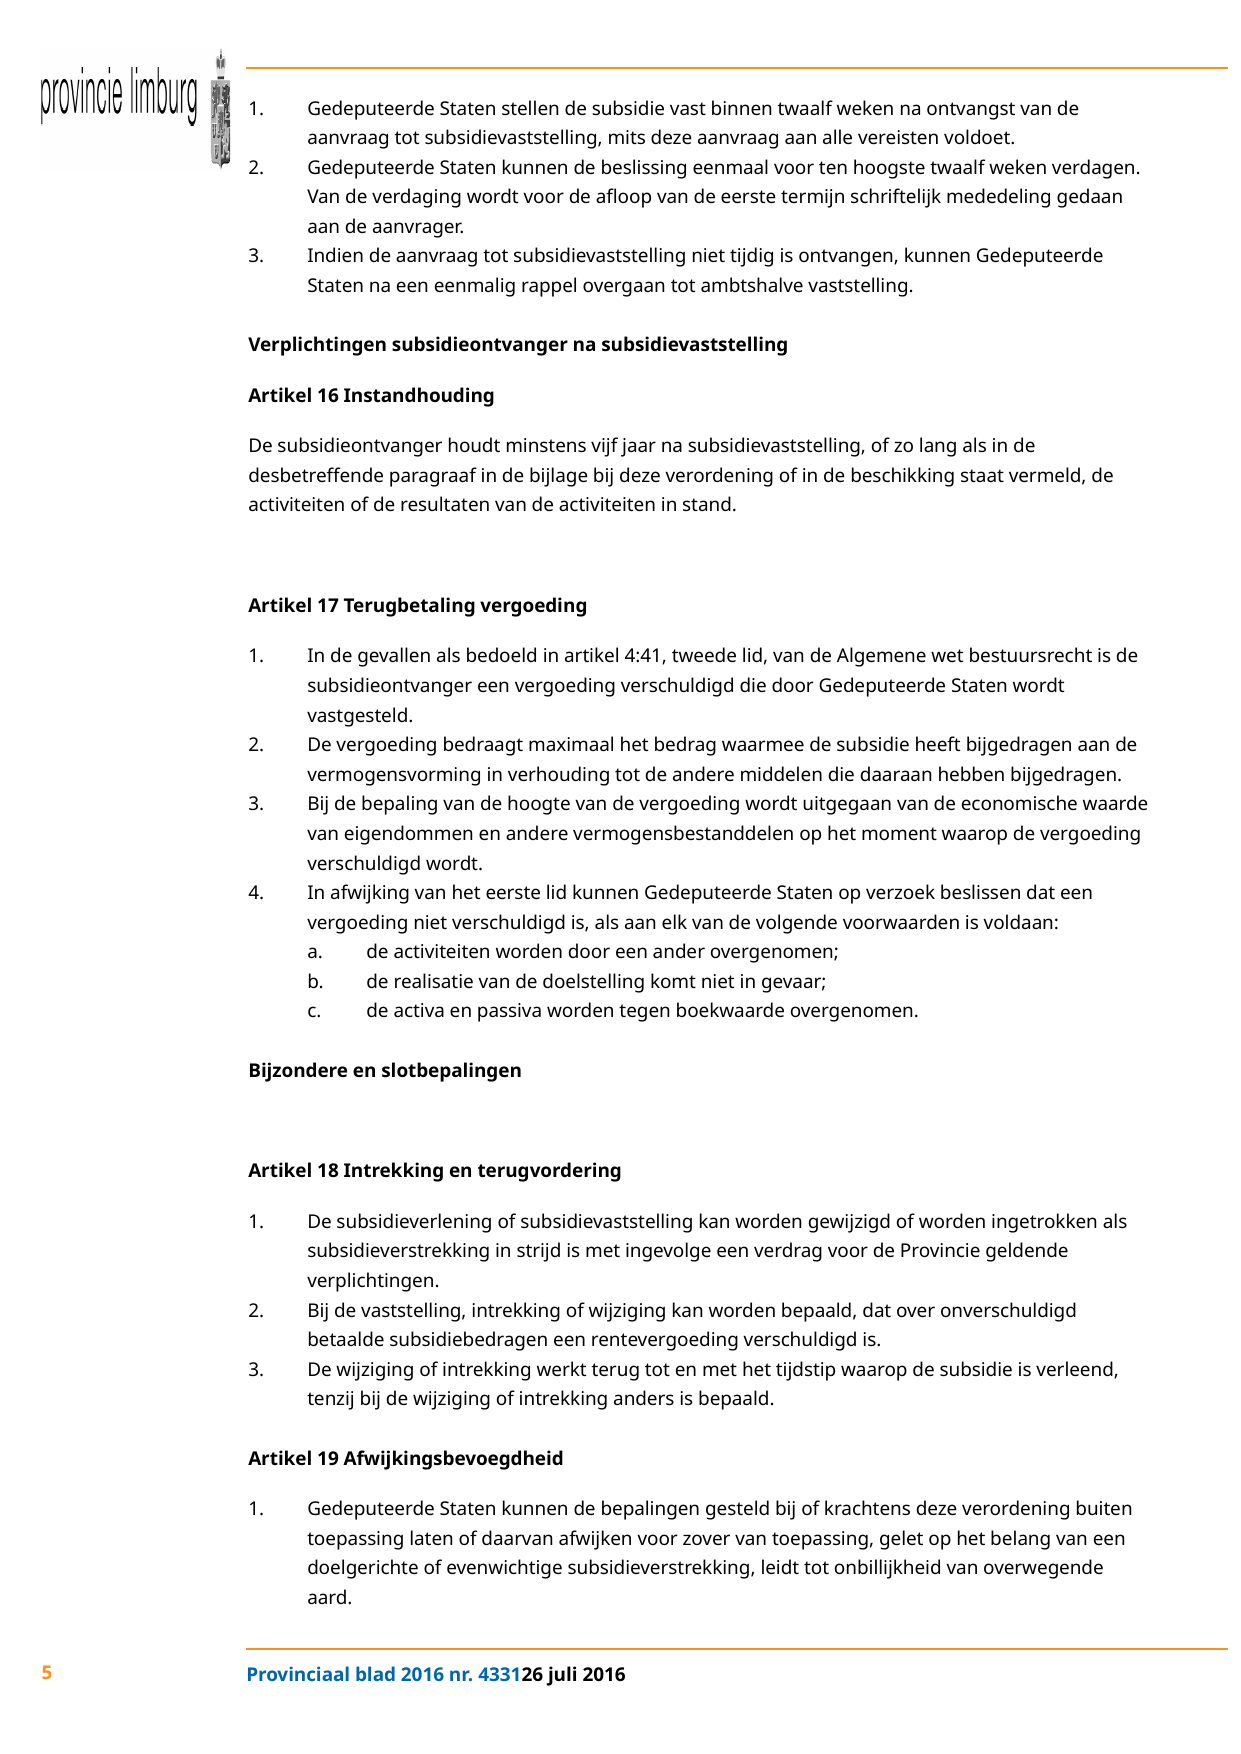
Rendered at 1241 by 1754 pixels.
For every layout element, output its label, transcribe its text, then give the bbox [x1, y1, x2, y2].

picture [41, 47, 231, 172]
list De vergoeding bedraagt maximaal het bedrag waarmee de subsidie heeft bijgedragen aan de vermogensvorming in verhouding tot de andere middelen die daaraan hebben bijgedragen. [248, 731, 1152, 787]
text Artikel 19 Afwijkingsbevoegdheid [248, 1445, 1152, 1471]
list Gedeputeerde Staten kunnen de beslissing eenmaal voor ten hoogste twaalf weken verdagen. Van de verdaging wordt voor de afloop van de eerste termijn schriftelijk mededeling gedaan aan de aanvrager. [248, 154, 1152, 239]
list Bij de bepaling van de hoogte van de vergoeding wordt uitgegaan van de economische waarde van eigendommen en andere vermogensbestanddelen op het moment waarop de vergoeding verschuldigd wordt. [248, 791, 1152, 876]
text Artikel 16 Instandhouding [248, 382, 1152, 408]
text Artikel 17 Terugbetaling vergoeding [248, 592, 1152, 618]
text Artikel 18 Intrekking en terugvordering [248, 1158, 1152, 1183]
list de activa en passiva worden tegen boekwaarde overgenomen. [307, 998, 1152, 1023]
list In afwijking van het eerste lid kunnen Gedeputeerde Staten op verzoek beslissen dat een vergoeding niet verschuldigd is, als aan elk van de volgende voorwaarden is voldaan: [248, 879, 1152, 935]
list Gedeputeerde Staten kunnen de bepalingen gesteld bij of krachtens deze verordening buiten toepassing laten of daarvan afwijken voor zover van toepassing, gelet op het belang van een doelgerichte of evenwichtige subsidieverstrekking, leidt tot onbillijkheid van overwegende aard. [248, 1495, 1152, 1610]
list Bij de vaststelling, intrekking of wijziging kan worden bepaald, dat over onverschuldigd betaalde subsidiebedragen een rentevergoeding verschuldigd is. [248, 1297, 1152, 1352]
list De wijziging of intrekking werkt terug tot en met het tijdstip waarop de subsidie is verleend, tenzij bij de wijziging of intrekking anders is bepaald. [248, 1356, 1152, 1411]
list De subsidieverlening of subsidievaststelling kan worden gewijzigd of worden ingetrokken als subsidieverstrekking in strijd is met ingevolge een verdrag voor de Provincie geldende verplichtingen. [248, 1208, 1152, 1293]
list de realisatie van de doelstelling komt niet in gevaar; [307, 968, 1152, 994]
list Indien de aanvraag tot subsidievaststelling niet tijdig is ontvangen, kunnen Gedeputeerde Staten na een eenmalig rappel overgaan tot ambtshalve vaststelling. [248, 243, 1152, 298]
list In de gevallen als bedoeld in artikel 4:41, tweede lid, van de Algemene wet bestuursrecht is de subsidieontvanger een vergoeding verschuldigd die door Gedeputeerde Staten wordt vastgesteld. [248, 643, 1152, 728]
list Gedeputeerde Staten stellen de subsidie vast binnen twaalf weken na ontvangst van de aanvraag tot subsidievaststelling, mits deze aanvraag aan alle vereisten voldoet. [248, 95, 1152, 150]
text Verplichtingen subsidieontvanger na subsidievaststelling [248, 331, 1152, 357]
text Bijzondere en slotbepalingen [248, 1057, 1152, 1083]
text De subsidieontvanger houdt minstens vijf jaar na subsidievaststelling, of zo lang als in de desbetreffende paragraaf in de bijlage bij deze verordening of in de beschikking staat vermeld, de activiteiten of de resultaten van de activiteiten in stand. [248, 432, 1152, 517]
list de activiteiten worden door een ander overgenomen; [307, 938, 1152, 964]
